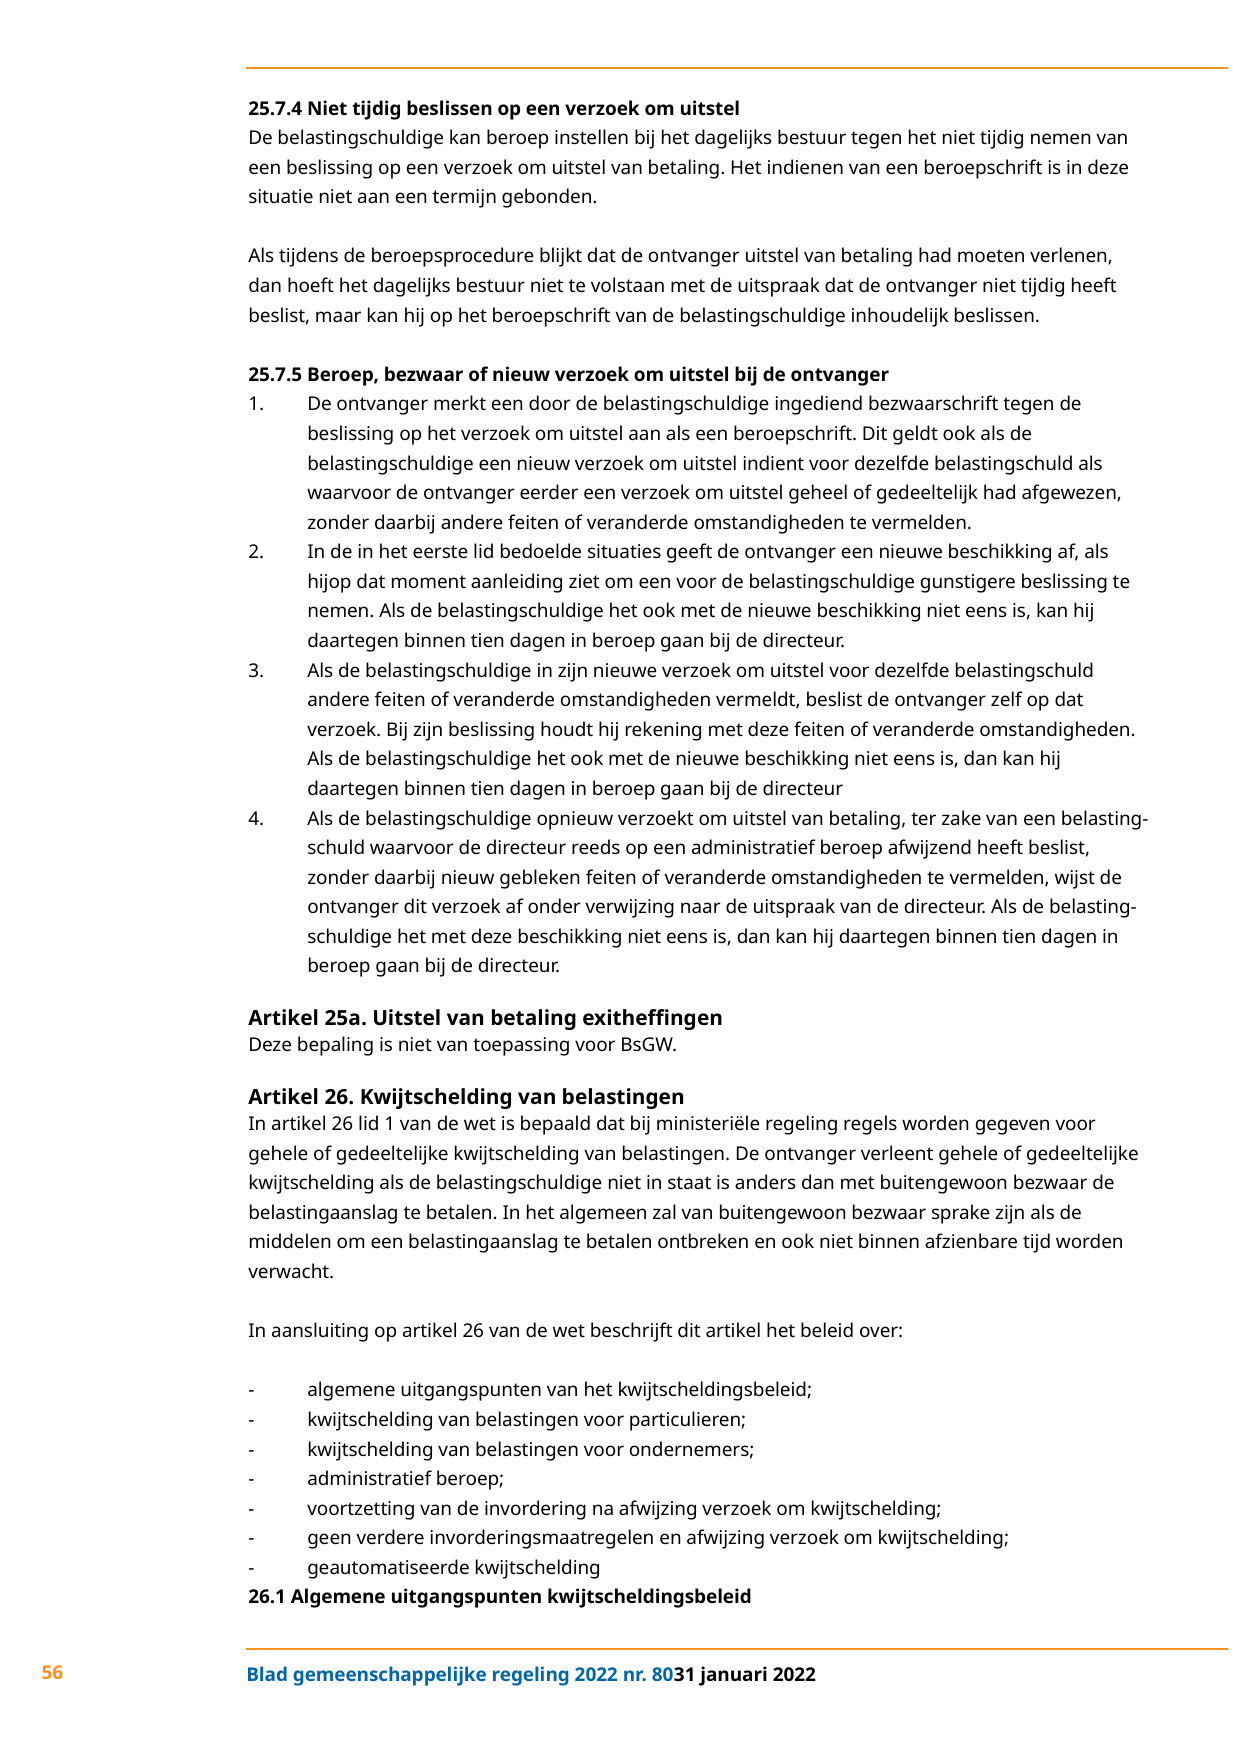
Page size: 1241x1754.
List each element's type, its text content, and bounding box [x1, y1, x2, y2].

list algemene uitgangspunten van het kwijtscheldingsbeleid; [248, 1377, 1152, 1402]
text Als tijdens de beroepsprocedure blijkt dat de ontvanger uitstel van betaling had moeten verlenen, dan hoeft het dagelijks bestuur niet te volstaan met de uitspraak dat de ontvanger niet tijdig heeft beslist, maar kan hij op het beroepschrift van de belastingschuldige inhoudelijk beslissen. [248, 243, 1152, 328]
list De ontvanger merkt een door de belastingschuldige ingediend bezwaarschrift tegen de beslissing op het verzoek om uitstel aan als een beroepschrift. Dit geldt ook als de belastingschuldige een nieuw verzoek om uitstel indient voor dezelfde belastingschuld als waarvoor de ontvanger eerder een verzoek om uitstel geheel of gedeeltelijk had afgewezen, zonder daarbij andere feiten of veranderde omstandigheden te vermelden. [248, 391, 1152, 535]
list administratief beroep; [248, 1465, 1152, 1491]
text 26.1 Algemene uitgangspunten kwijtscheldingsbeleid [248, 1584, 1152, 1609]
list kwijtschelding van belastingen voor ondernemers; [248, 1436, 1152, 1462]
list geen verdere invorderingsmaatregelen en afwijzing verzoek om kwijtschelding; [248, 1524, 1152, 1550]
text 25.7.5 Beroep, bezwaar of nieuw verzoek om uitstel bij de ontvanger [248, 361, 1152, 387]
list In de in het eerste lid bedoelde situaties geeft de ontvanger een nieuwe beschikking af, als hijop dat moment aanleiding ziet om een voor de belastingschuldige gunstigere beslissing te nemen. Als de belastingschuldige het ook met de nieuwe beschikking niet eens is, kan hij daartegen binnen tien dagen in beroep gaan bij de directeur. [248, 538, 1152, 653]
text In aansluiting op artikel 26 van de wet beschrijft dit artikel het beleid over: [248, 1317, 1152, 1343]
list kwijtschelding van belastingen voor particulieren; [248, 1406, 1152, 1432]
text In artikel 26 lid 1 van de wet is bepaald dat bij ministeriële regeling regels worden gegeven voor gehele of gedeeltelijke kwijtschelding van belastingen. De ontvanger verleent gehele of gedeeltelijke kwijtschelding als de belastingschuldige niet in staat is anders dan met buitengewoon bezwaar de belastingaanslag te betalen. In het algemeen zal van buitengewoon bezwaar sprake zijn als de middelen om een belastingaanslag te betalen ontbreken en ook niet binnen afzienbare tijd worden verwacht. [248, 1110, 1152, 1284]
text Deze bepaling is niet van toepassing voor BsGW. [248, 1032, 1152, 1057]
list voortzetting van de invordering na afwijzing verzoek om kwijtschelding; [248, 1495, 1152, 1521]
text De belastingschuldige kan beroep instellen bij het dagelijks bestuur tegen het niet tijdig nemen van een beslissing op een verzoek om uitstel van betaling. Het indienen van een beroepschrift is in deze situatie niet aan een termijn gebonden. [248, 124, 1152, 209]
list Als de belastingschuldige in zijn nieuwe verzoek om uitstel voor dezelfde belastingschuld andere feiten of veranderde omstandigheden vermeldt, beslist de ontvanger zelf op dat verzoek. Bij zijn beslissing houdt hij rekening met deze feiten of veranderde omstandigheden. Als de belastingschuldige het ook met de nieuwe beschikking niet eens is, dan kan hij daartegen binnen tien dagen in beroep gaan bij de directeur [248, 657, 1152, 801]
text Artikel 25a. Uitstel van betaling exitheffingen [248, 1003, 1152, 1032]
list Als de belastingschuldige opnieuw verzoekt om uitstel van betaling, ter zake van een belasting-schuld waarvoor de directeur reeds op een administratief beroep afwijzend heeft beslist, zonder daarbij nieuw gebleken feiten of veranderde omstandigheden te vermelden, wijst de ontvanger dit verzoek af onder verwijzing naar de uitspraak van de directeur. Als de belasting-schuldige het met deze beschikking niet eens is, dan kan hij daartegen binnen tien dagen in beroep gaan bij de directeur. [248, 805, 1152, 978]
text 25.7.4 Niet tijdig beslissen op een verzoek om uitstel [248, 95, 1152, 121]
picture [41, 47, 231, 172]
list geautomatiseerde kwijtschelding [248, 1554, 1152, 1580]
text Artikel 26. Kwijtschelding van belastingen [248, 1082, 1152, 1110]
